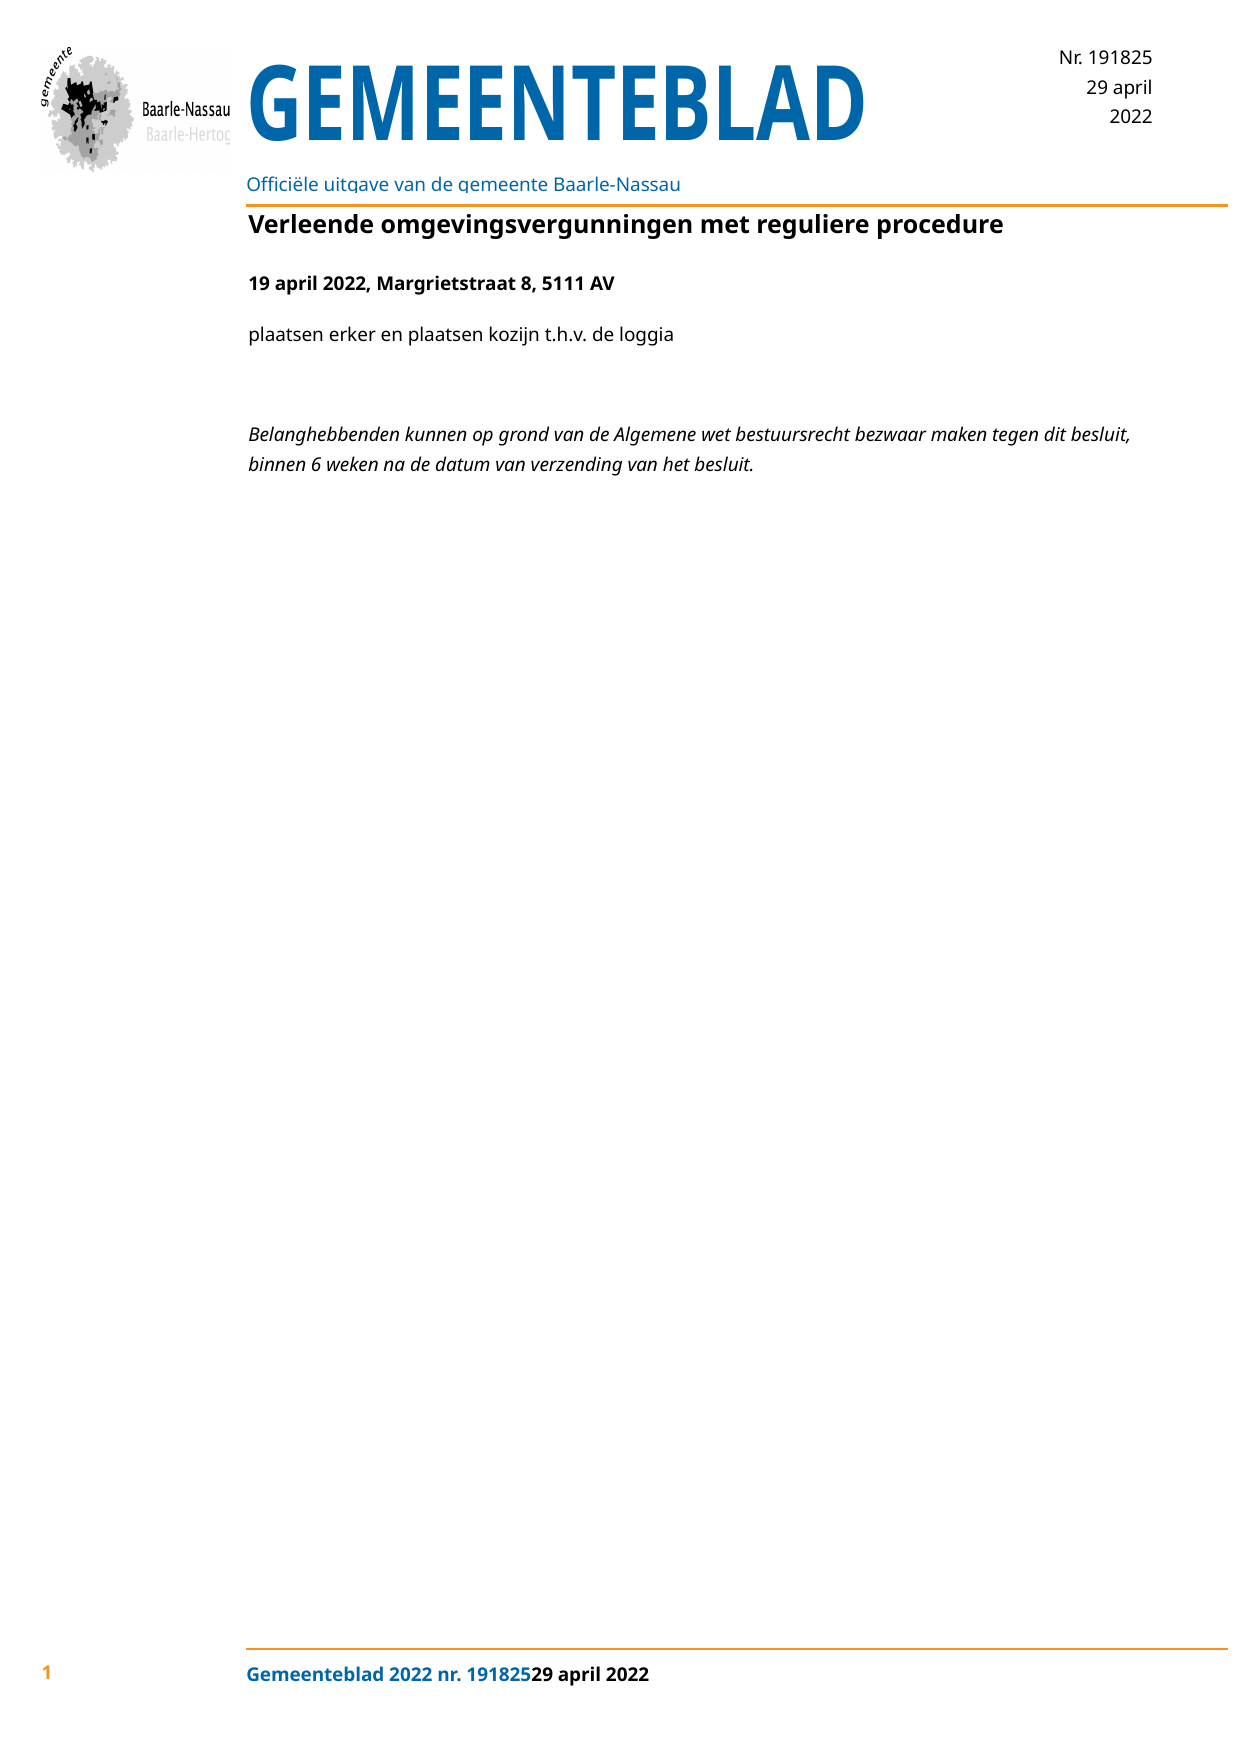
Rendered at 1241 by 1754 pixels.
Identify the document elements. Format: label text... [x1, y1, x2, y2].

text Belanghebbenden kunnen op grond van de Algemene wet bestuursrecht bezwaar maken tegen dit besluit, binnen 6 weken na de datum van verzending van het besluit. [248, 422, 1152, 477]
text plaatsen erker en plaatsen kozijn t.h.v. de loggia [248, 321, 1152, 346]
text Verleende omgevingsvergunningen met reguliere procedure [248, 207, 1152, 241]
text 19 april 2022, Margrietstraat 8, 5111 AV [248, 270, 1152, 296]
picture [41, 47, 231, 172]
